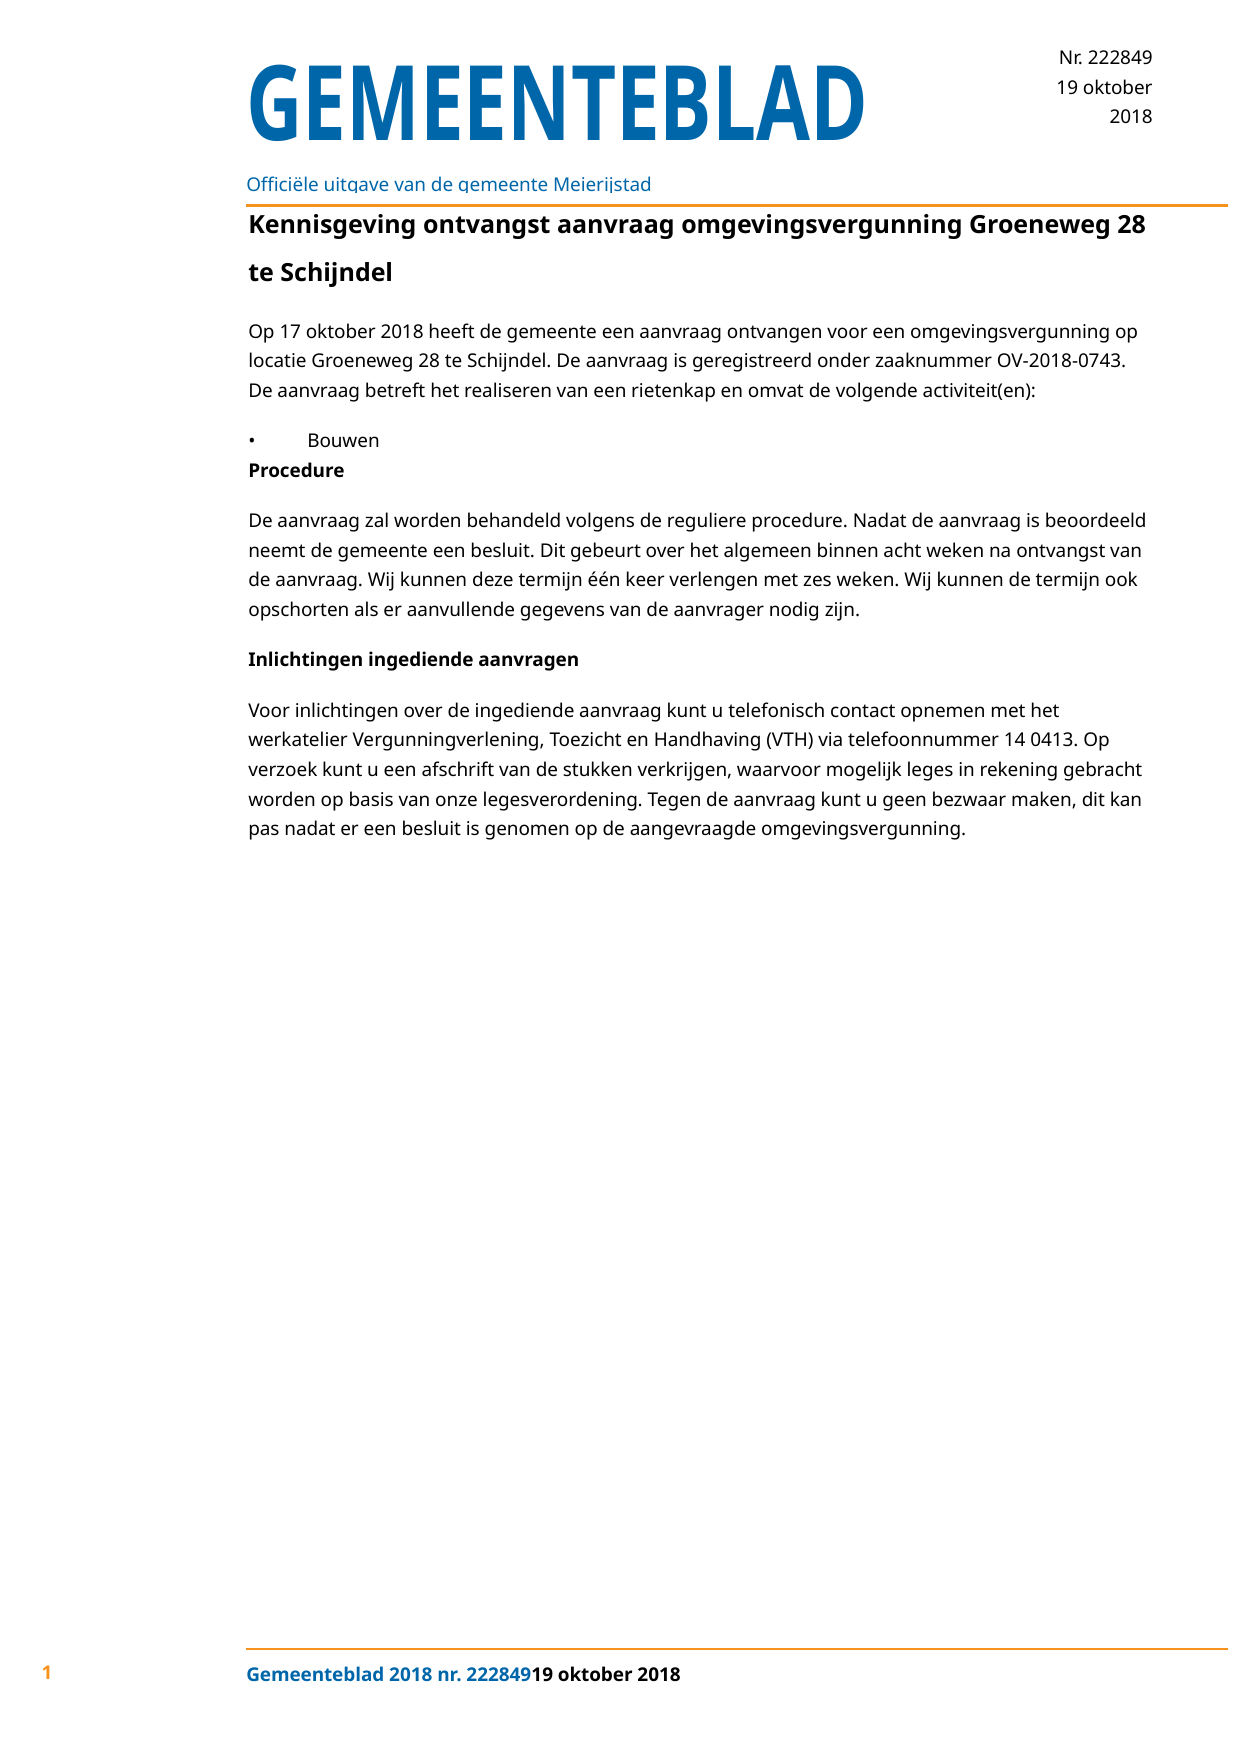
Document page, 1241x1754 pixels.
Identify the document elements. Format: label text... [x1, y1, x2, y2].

list Bouwen [248, 427, 1152, 453]
text Kennisgeving ontvangst aanvraag omgevingsvergunning Groeneweg 28 te Schijndel [248, 207, 1152, 288]
text Inlichtingen ingediende aanvragen [248, 647, 1152, 672]
text Op 17 oktober 2018 heeft de gemeente een aanvraag ontvangen voor een omgevingsvergunning op locatie Groeneweg 28 te Schijndel. De aanvraag is geregistreerd onder zaaknummer OV-2018-0743. De aanvraag betreft het realiseren van een rietenkap en omvat de volgende activiteit(en): [248, 318, 1152, 403]
text Voor inlichtingen over de ingediende aanvraag kunt u telefonisch contact opnemen met het werkatelier Vergunningverlening, Toezicht en Handhaving (VTH) via telefoonnummer 14 0413. Op verzoek kunt u een afschrift van de stukken verkrijgen, waarvoor mogelijk leges in rekening gebracht worden op basis van onze legesverordening. Tegen de aanvraag kunt u geen bezwaar maken, dit kan pas nadat er een besluit is genomen op de aangevraagde omgevingsvergunning. [248, 697, 1152, 841]
text De aanvraag zal worden behandeld volgens de reguliere procedure. Nadat de aanvraag is beoordeeld neemt de gemeente een besluit. Dit gebeurt over het algemeen binnen acht weken na ontvangst van de aanvraag. Wij kunnen deze termijn één keer verlengen met zes weken. Wij kunnen de termijn ook opschorten als er aanvullende gegevens van de aanvrager nodig zijn. [248, 507, 1152, 622]
text Procedure [248, 457, 1152, 483]
picture [41, 47, 231, 172]
